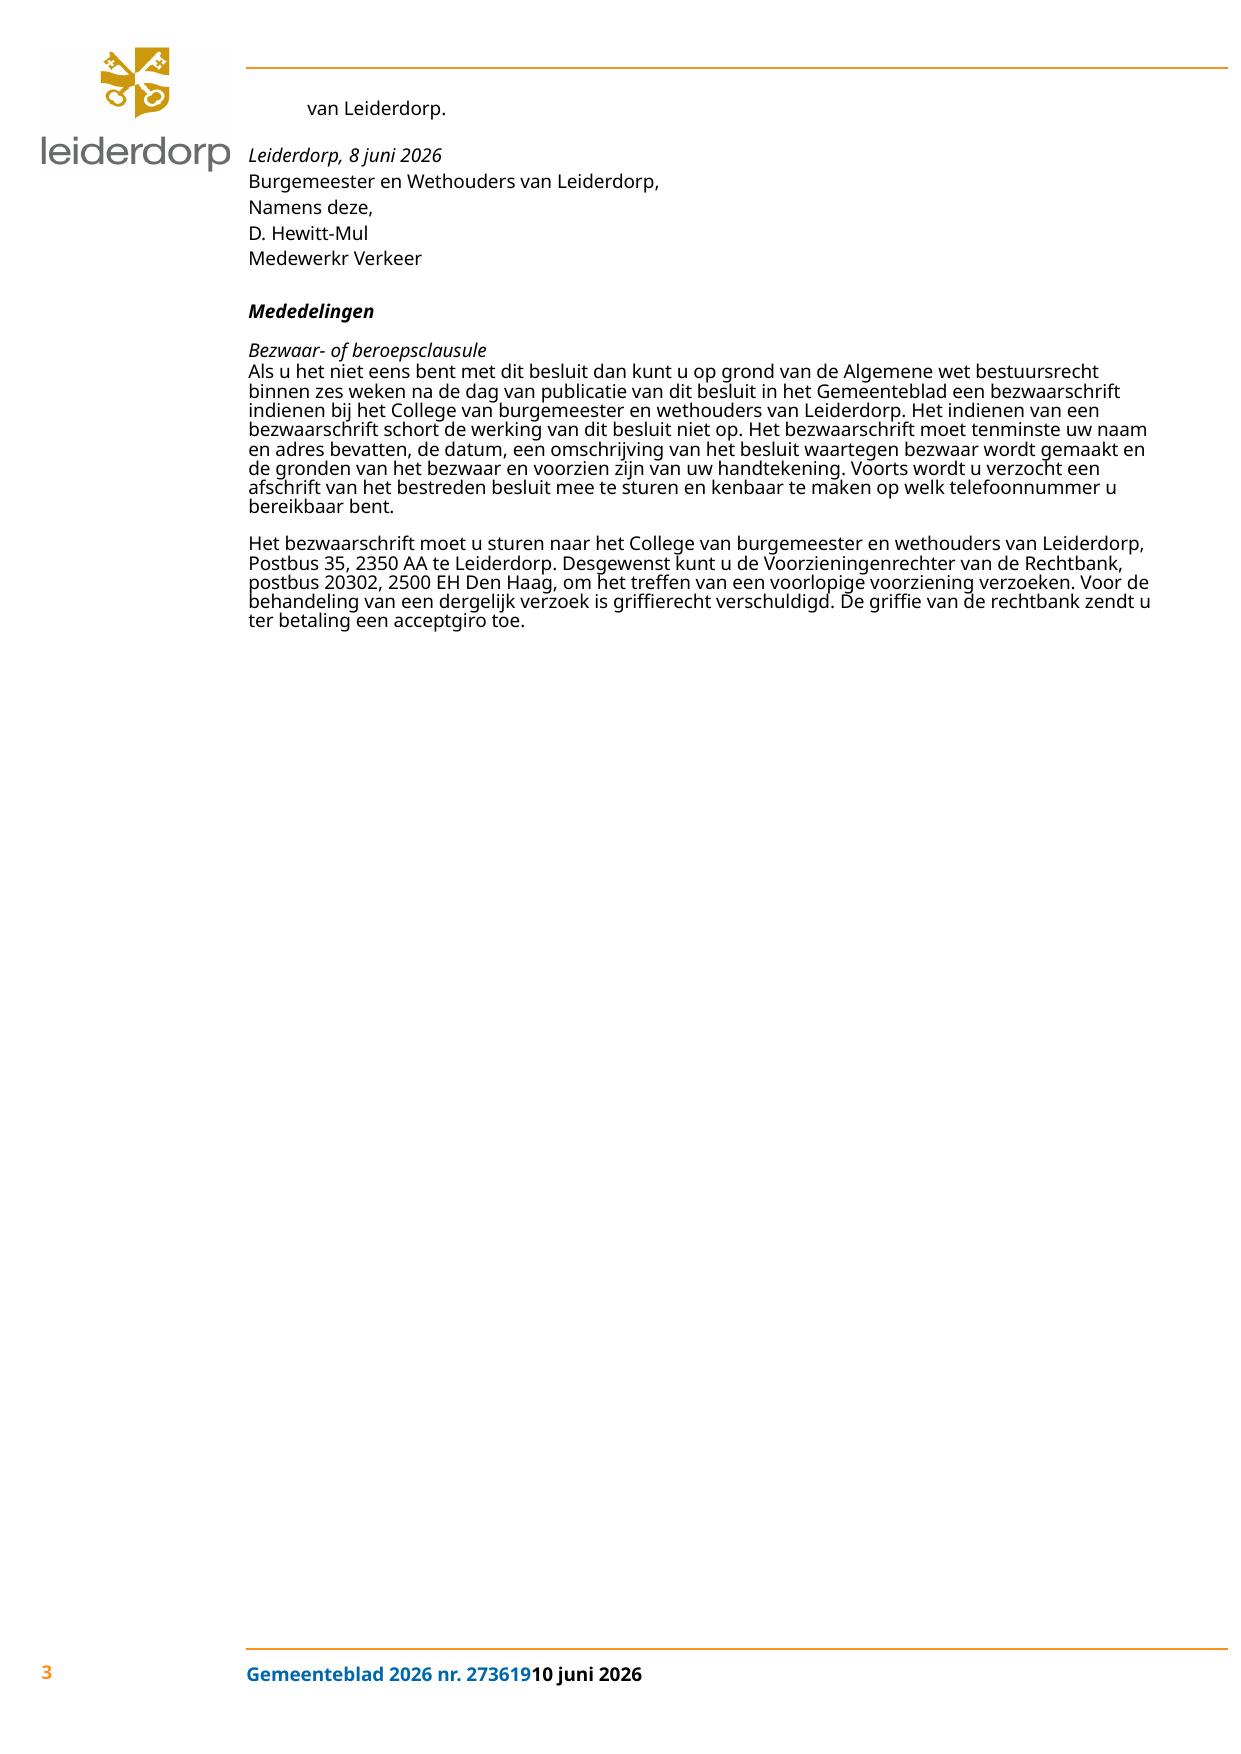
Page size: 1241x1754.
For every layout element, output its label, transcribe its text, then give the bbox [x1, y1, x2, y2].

text Bezwaar- of beroepsclausule [248, 338, 1152, 363]
list van Leiderdorp. [248, 95, 1152, 121]
text Burgemeester en Wethouders van Leiderdorp, [248, 168, 1152, 194]
text Het bezwaarschrift moet u sturen naar het College van burgemeester en wethouders van Leiderdorp, Postbus 35, 2350 AA te Leiderdorp. Desgewenst kunt u de Voorzieningenrechter van de Rechtbank, postbus 20302, 2500 EH Den Haag, om het treffen van een voorlopige voorziening verzoeken. Voor de behandeling van een dergelijk verzoek is griffierecht verschuldigd. De griffie van de rechtbank zendt u ter betaling een acceptgiro toe. [248, 535, 1152, 632]
text Als u het niet eens bent met dit besluit dan kunt u op grond van de Algemene wet bestuursrecht binnen zes weken na de dag van publicatie van dit besluit in het Gemeenteblad een bezwaarschrift indienen bij het College van burgemeester en wethouders van Leiderdorp. Het indienen van een bezwaarschrift schort de werking van dit besluit niet op. Het bezwaarschrift moet tenminste uw naam en adres bevatten, de datum, een omschrijving van het besluit waartegen bezwaar wordt gemaakt en de gronden van het bezwaar en voorzien zijn van uw handtekening. Voorts wordt u verzocht een afschrift van het bestreden besluit mee te sturen en kenbaar te maken op welk telefoonnummer u bereikbaar bent. [248, 363, 1152, 518]
text Leiderdorp, 8 juni 2026 [248, 143, 1152, 168]
text Medewerkr Verkeer [248, 246, 1152, 271]
picture [41, 47, 231, 172]
text D. Hewitt-Mul [248, 220, 1152, 246]
text Mededelingen [248, 298, 1152, 324]
text Namens deze, [248, 194, 1152, 220]
